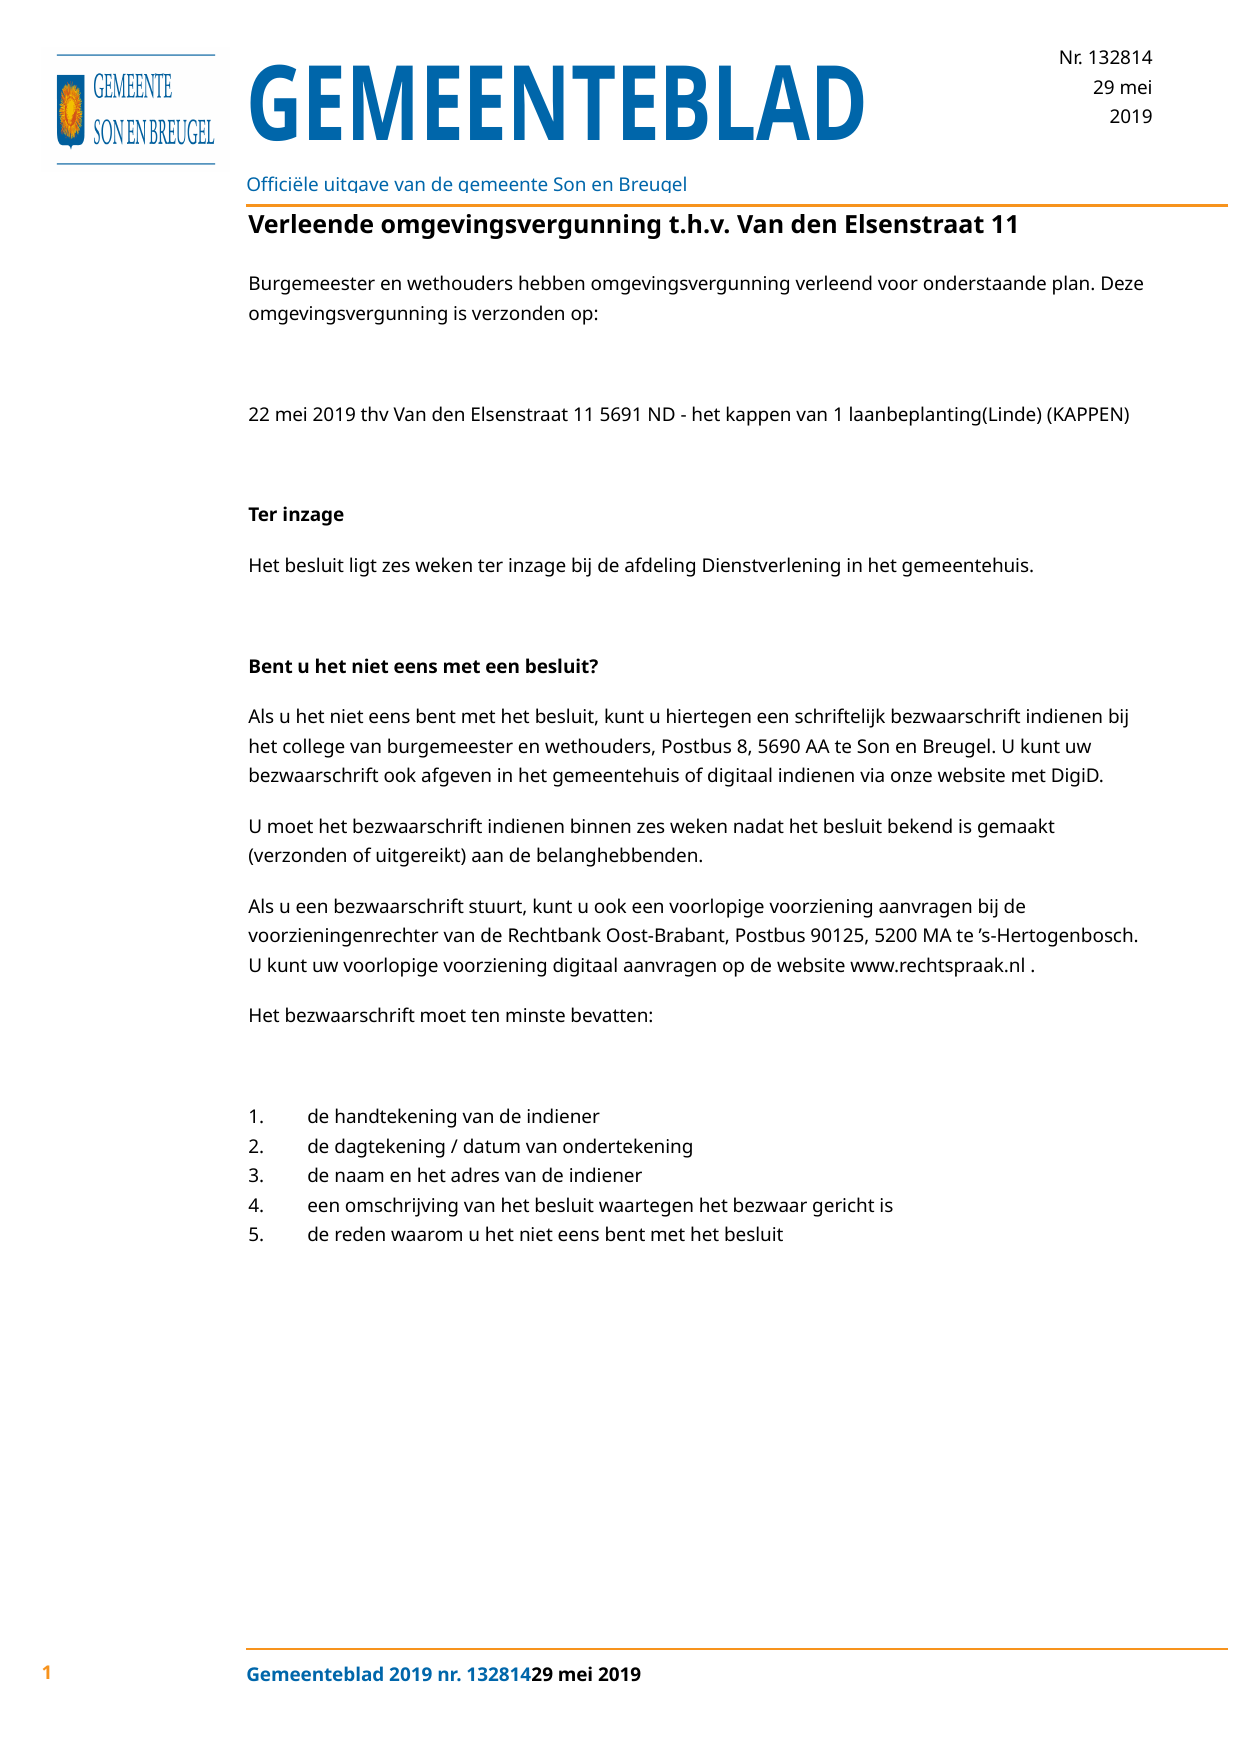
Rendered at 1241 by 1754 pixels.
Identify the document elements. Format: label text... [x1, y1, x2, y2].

list de dagtekening / datum van ondertekening [248, 1133, 1152, 1158]
text Ter inzage [248, 502, 1152, 527]
text Als u een bezwaarschrift stuurt, kunt u ook een voorlopige voorziening aanvragen bij de voorzieningenrechter van de Rechtbank Oost-Brabant, Postbus 90125, 5200 MA te ’s-Hertogenbosch. U kunt uw voorlopige voorziening digitaal aanvragen op de website www.rechtspraak.nl . [248, 893, 1152, 978]
text Verleende omgevingsvergunning t.h.v. Van den Elsenstraat 11 [248, 207, 1152, 241]
list de naam en het adres van de indiener [248, 1162, 1152, 1188]
list een omschrijving van het besluit waartegen het bezwaar gericht is [248, 1192, 1152, 1218]
text Bent u het niet eens met een besluit? [248, 653, 1152, 678]
list de handtekening van de indiener [248, 1103, 1152, 1129]
picture [41, 47, 231, 172]
list de reden waarom u het niet eens bent met het besluit [248, 1222, 1152, 1247]
text Als u het niet eens bent met het besluit, kunt u hiertegen een schriftelijk bezwaarschrift indienen bij het college van burgemeester en wethouders, Postbus 8, 5690 AA te Son en Breugel. U kunt uw bezwaarschrift ook afgeven in het gemeentehuis of digitaal indienen via onze website met DigiD. [248, 703, 1152, 788]
text 22 mei 2019 thv Van den Elsenstraat 11 5691 ND - het kappen van 1 laanbeplanting(Linde) (KAPPEN) [248, 401, 1152, 426]
text Het bezwaarschrift moet ten minste bevatten: [248, 1002, 1152, 1028]
text U moet het bezwaarschrift indienen binnen zes weken nadat het besluit bekend is gemaakt (verzonden of uitgereikt) aan de belanghebbenden. [248, 813, 1152, 868]
text Burgemeester en wethouders hebben omgevingsvergunning verleend voor onderstaande plan. Deze omgevingsvergunning is verzonden op: [248, 270, 1152, 326]
text Het besluit ligt zes weken ter inzage bij de afdeling Dienstverlening in het gemeentehuis. [248, 552, 1152, 578]
